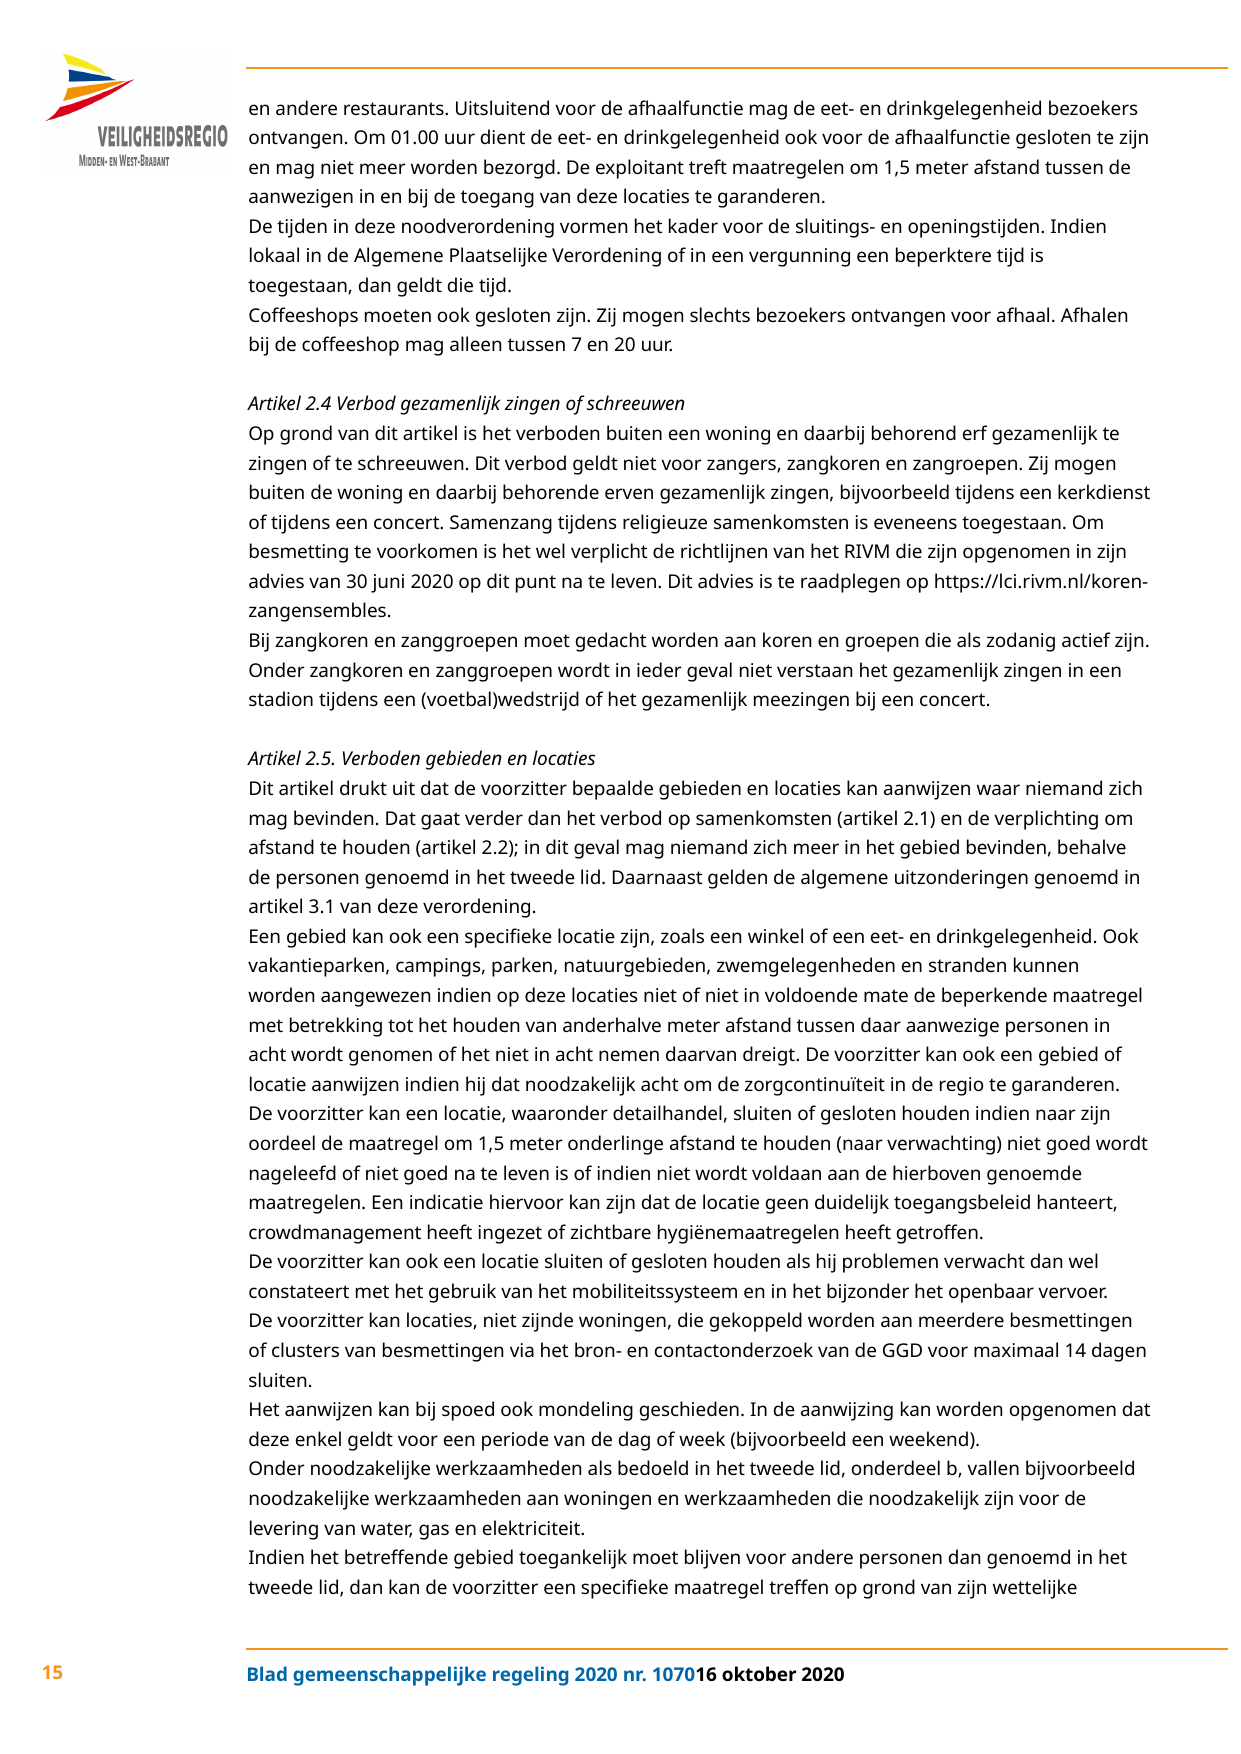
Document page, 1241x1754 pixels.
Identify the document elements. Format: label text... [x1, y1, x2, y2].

text De voorzitter kan ook een locatie sluiten of gesloten houden als hij problemen verwacht dan wel constateert met het gebruik van het mobiliteitssysteem en in het bijzonder het openbaar vervoer. [248, 1248, 1152, 1304]
text Dit artikel drukt uit dat de voorzitter bepaalde gebieden en locaties kan aanwijzen waar niemand zich mag bevinden. Dat gaat verder dan het verbod op samenkomsten (artikel 2.1) en de verplichting om afstand te houden (artikel 2.2); in dit geval mag niemand zich meer in het gebied bevinden, behalve de personen genoemd in het tweede lid. Daarnaast gelden de algemene uitzonderingen genoemd in artikel 3.1 van deze verordening. [248, 775, 1152, 919]
text Bij zangkoren en zanggroepen moet gedacht worden aan koren en groepen die als zodanig actief zijn. Onder zangkoren en zanggroepen wordt in ieder geval niet verstaan het gezamenlijk zingen in een stadion tijdens een (voetbal)wedstrijd of het gezamenlijk meezingen bij een concert. [248, 627, 1152, 712]
text Artikel 2.5. Verboden gebieden en locaties [248, 746, 1152, 771]
text en andere restaurants. Uitsluitend voor de afhaalfunctie mag de eet- en drinkgelegenheid bezoekers ontvangen. Om 01.00 uur dient de eet- en drinkgelegenheid ook voor de afhaalfunctie gesloten te zijn en mag niet meer worden bezorgd. De exploitant treft maatregelen om 1,5 meter afstand tussen de aanwezigen in en bij de toegang van deze locaties te garanderen. [248, 95, 1152, 209]
text De voorzitter kan locaties, niet zijnde woningen, die gekoppeld worden aan meerdere besmettingen of clusters van besmettingen via het bron- en contactonderzoek van de GGD voor maximaal 14 dagen sluiten. [248, 1308, 1152, 1393]
text Het aanwijzen kan bij spoed ook mondeling geschieden. In de aanwijzing kan worden opgenomen dat deze enkel geldt voor een periode van de dag of week (bijvoorbeeld een weekend). [248, 1396, 1152, 1452]
text Een gebied kan ook een specifieke locatie zijn, zoals een winkel of een eet- en drinkgelegenheid. Ook vakantieparken, campings, parken, natuurgebieden, zwemgelegenheden en stranden kunnen worden aangewezen indien op deze locaties niet of niet in voldoende mate de beperkende maatregel met betrekking tot het houden van anderhalve meter afstand tussen daar aanwezige personen in acht wordt genomen of het niet in acht nemen daarvan dreigt. De voorzitter kan ook een gebied of locatie aanwijzen indien hij dat noodzakelijk acht om de zorgcontinuïteit in de regio te garanderen. [248, 923, 1152, 1097]
text Coffeeshops moeten ook gesloten zijn. Zij mogen slechts bezoekers ontvangen voor afhaal. Afhalen bij de coffeeshop mag alleen tussen 7 en 20 uur. [248, 302, 1152, 357]
text Indien het betreffende gebied toegankelijk moet blijven voor andere personen dan genoemd in het tweede lid, dan kan de voorzitter een specifieke maatregel treffen op grond van zijn wettelijke [248, 1544, 1152, 1600]
text Artikel 2.4 Verbod gezamenlijk zingen of schreeuwen [248, 391, 1152, 416]
text Onder noodzakelijke werkzaamheden als bedoeld in het tweede lid, onderdeel b, vallen bijvoorbeeld noodzakelijke werkzaamheden aan woningen en werkzaamheden die noodzakelijk zijn voor de levering van water, gas en elektriciteit. [248, 1456, 1152, 1541]
text Op grond van dit artikel is het verboden buiten een woning en daarbij behorend erf gezamenlijk te zingen of te schreeuwen. Dit verbod geldt niet voor zangers, zangkoren en zangroepen. Zij mogen buiten de woning en daarbij behorende erven gezamenlijk zingen, bijvoorbeeld tijdens een kerkdienst of tijdens een concert. Samenzang tijdens religieuze samenkomsten is eveneens toegestaan. Om besmetting te voorkomen is het wel verplicht de richtlijnen van het RIVM die zijn opgenomen in zijn advies van 30 juni 2020 op dit punt na te leven. Dit advies is te raadplegen op https://lci.rivm.nl/koren-zangensembles. [248, 420, 1152, 623]
text De tijden in deze noodverordening vormen het kader voor de sluitings- en openingstijden. Indien lokaal in de Algemene Plaatselijke Verordening of in een vergunning een beperktere tijd is toegestaan, dan geldt die tijd. [248, 213, 1152, 298]
text De voorzitter kan een locatie, waaronder detailhandel, sluiten of gesloten houden indien naar zijn oordeel de maatregel om 1,5 meter onderlinge afstand te houden (naar verwachting) niet goed wordt nageleefd of niet goed na te leven is of indien niet wordt voldaan aan de hierboven genoemde maatregelen. Een indicatie hiervoor kan zijn dat de locatie geen duidelijk toegangsbeleid hanteert, crowdmanagement heeft ingezet of zichtbare hygiënemaatregelen heeft getroffen. [248, 1101, 1152, 1245]
picture [41, 47, 231, 172]
